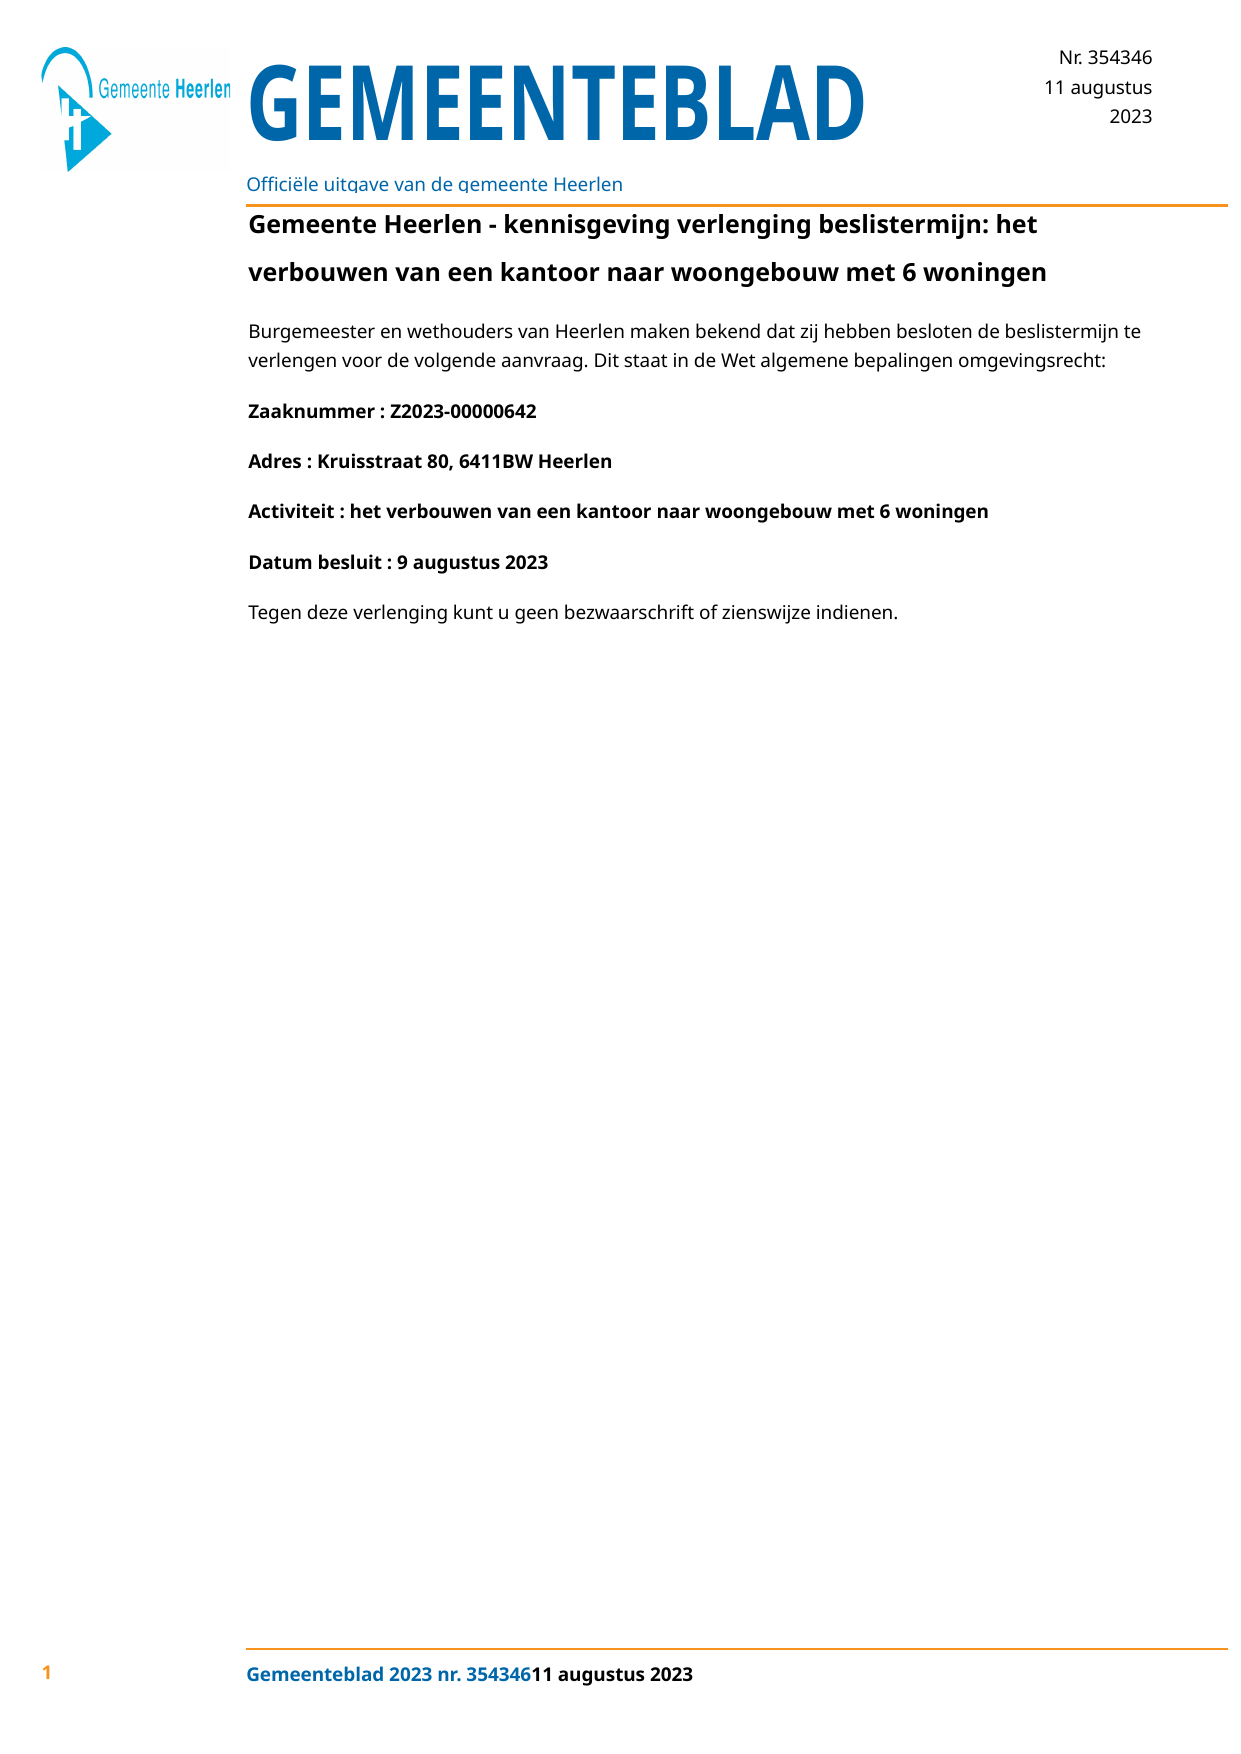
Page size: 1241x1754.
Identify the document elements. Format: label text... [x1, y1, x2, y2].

text Datum besluit : 9 augustus 2023 [248, 549, 1152, 575]
text Zaaknummer : Z2023-00000642 [248, 398, 1152, 424]
text Gemeente Heerlen - kennisgeving verlenging beslistermijn: het verbouwen van een kantoor naar woongebouw met 6 woningen [248, 207, 1152, 288]
text Activiteit : het verbouwen van een kantoor naar woongebouw met 6 woningen [248, 499, 1152, 524]
text Burgemeester en wethouders van Heerlen maken bekend dat zij hebben besloten de beslistermijn te verlengen voor de volgende aanvraag. Dit staat in de Wet algemene bepalingen omgevingsrecht: [248, 318, 1152, 373]
text Tegen deze verlenging kunt u geen bezwaarschrift of zienswijze indienen. [248, 599, 1152, 625]
picture [41, 47, 59, 70]
text Adres : Kruisstraat 80, 6411BW Heerlen [248, 448, 1152, 474]
picture [41, 47, 231, 172]
